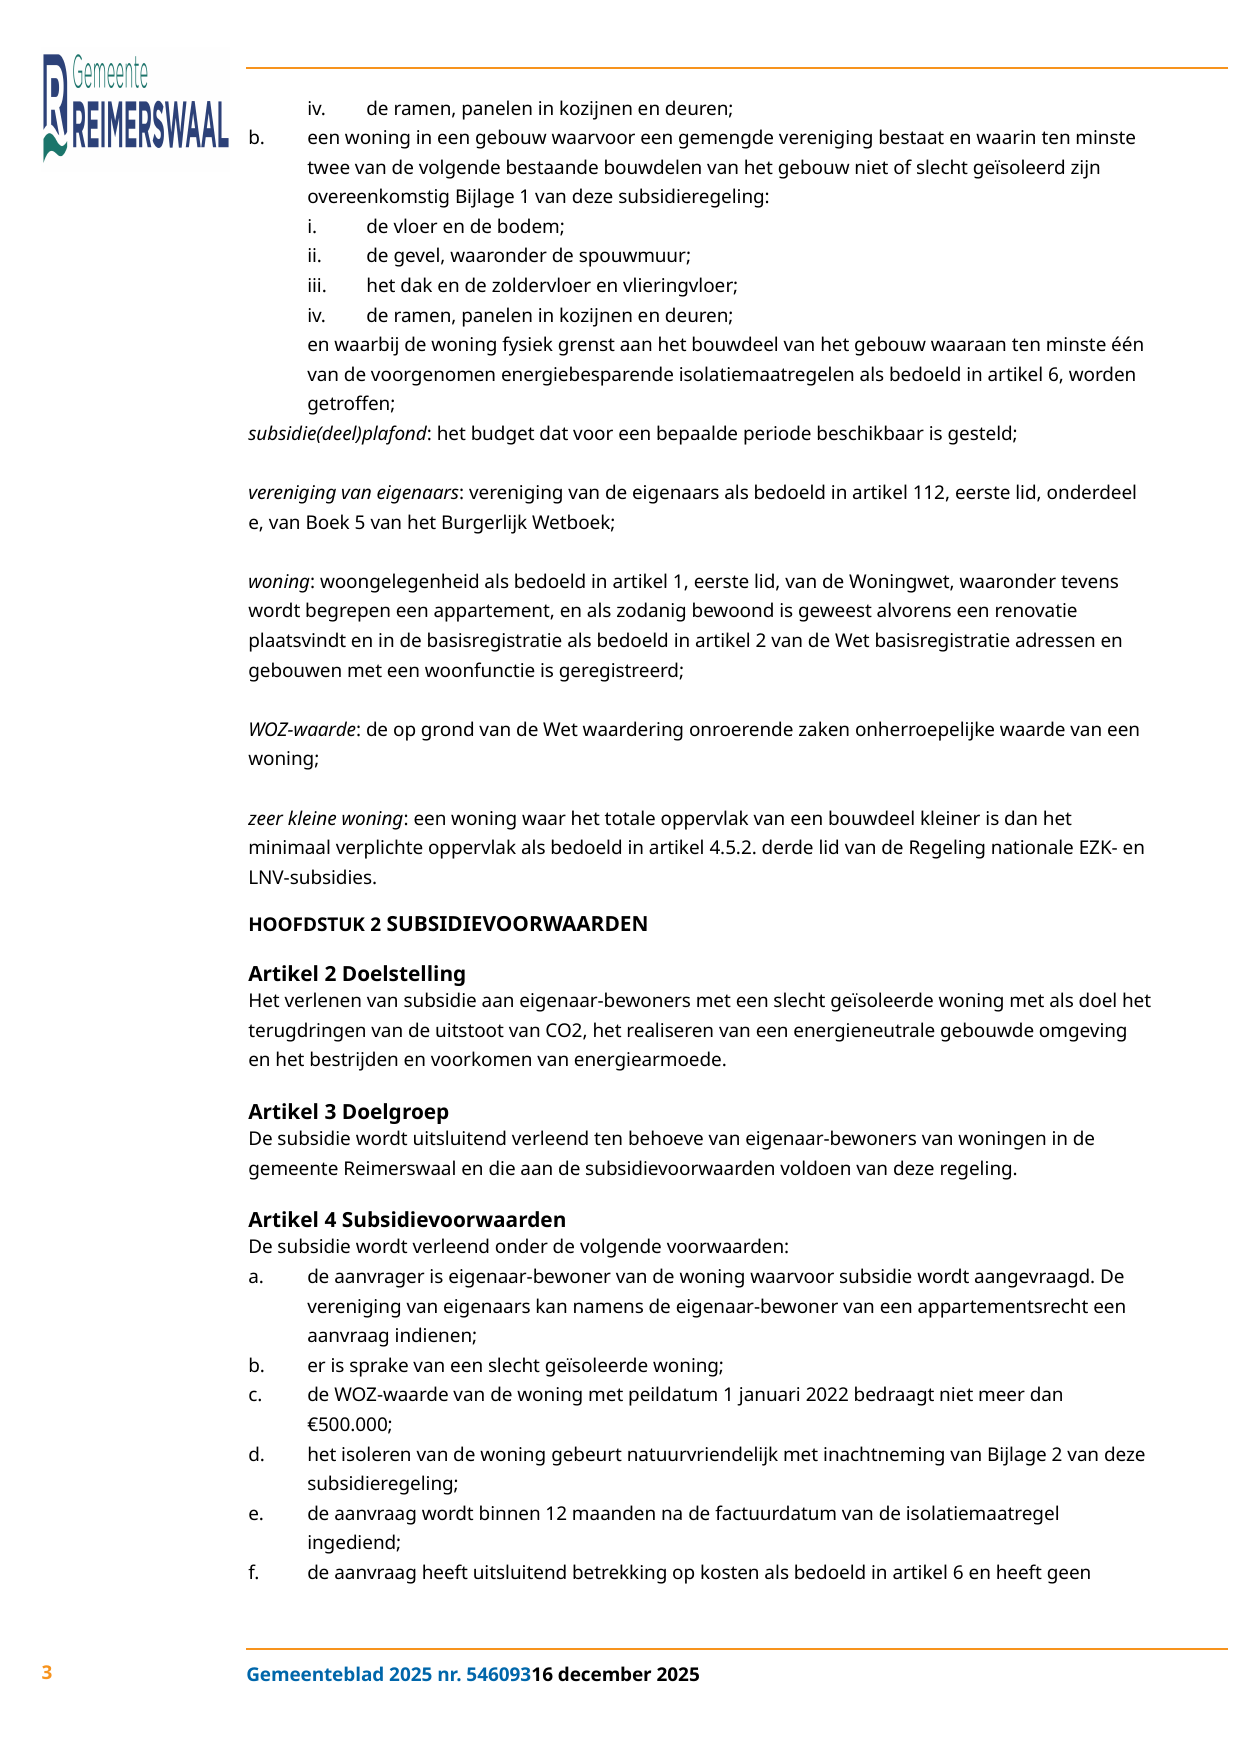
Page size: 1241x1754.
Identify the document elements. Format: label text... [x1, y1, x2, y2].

text WOZ-waarde: de op grond van de Wet waardering onroerende zaken onherroepelijke waarde van een woning; [248, 716, 1152, 771]
list en waarbij de woning fysiek grenst aan het bouwdeel van het gebouw waaraan ten minste één van de voorgenomen energiebesparende isolatiemaatregelen als bedoeld in artikel 6, worden getroffen; [248, 331, 1152, 416]
text subsidie(deel)plafond: het budget dat voor een bepaalde periode beschikbaar is gesteld; [248, 420, 1152, 446]
list het isoleren van de woning gebeurt natuurvriendelijk met inachtneming van Bijlage 2 van deze subsidieregeling; [248, 1441, 1152, 1496]
list de ramen, panelen in kozijnen en deuren; [307, 302, 1152, 328]
list de aanvrager is eigenaar-bewoner van de woning waarvoor subsidie wordt aangevraagd. De vereniging van eigenaars kan namens de eigenaar-bewoner van een appartementsrecht een aanvraag indienen; [248, 1263, 1152, 1348]
text HOOFDSTUK 2 SUBSIDIEVOORWAARDEN [248, 909, 1152, 938]
list de WOZ-waarde van de woning met peildatum 1 januari 2022 bedraagt niet meer dan €500.000; [248, 1382, 1152, 1437]
list het dak en de zoldervloer en vlieringvloer; [307, 272, 1152, 298]
list de gevel, waaronder de spouwmuur; [307, 243, 1152, 268]
text zeer kleine woning: een woning waar het totale oppervlak van een bouwdeel kleiner is dan het minimaal verplichte oppervlak als bedoeld in artikel 4.5.2. derde lid van de Regeling nationale EZK- en LNV-subsidies. [248, 805, 1152, 890]
text Artikel 3 Doelgroep [248, 1097, 1152, 1125]
list de ramen, panelen in kozijnen en deuren; [307, 95, 1152, 121]
text vereniging van eigenaars: vereniging van de eigenaars als bedoeld in artikel 112, eerste lid, onderdeel e, van Boek 5 van het Burgerlijk Wetboek; [248, 479, 1152, 535]
picture [41, 47, 231, 172]
text Artikel 4 Subsidievoorwaarden [248, 1205, 1152, 1234]
text Het verlenen van subsidie aan eigenaar-bewoners met een slecht geïsoleerde woning met als doel het terugdringen van de uitstoot van CO2, het realiseren van een energieneutrale gebouwde omgeving en het bestrijden en voorkomen van energiearmoede. [248, 987, 1152, 1072]
text De subsidie wordt uitsluitend verleend ten behoeve van eigenaar-bewoners van woningen in de gemeente Reimerswaal en die aan de subsidievoorwaarden voldoen van deze regeling. [248, 1125, 1152, 1181]
list de aanvraag wordt binnen 12 maanden na de factuurdatum van de isolatiemaatregel ingediend; [248, 1500, 1152, 1555]
list de vloer en de bodem; [307, 213, 1152, 239]
list er is sprake van een slecht geïsoleerde woning; [248, 1352, 1152, 1378]
list een woning in een gebouw waarvoor een gemengde vereniging bestaat en waarin ten minste twee van de volgende bestaande bouwdelen van het gebouw niet of slecht geïsoleerd zijn overeenkomstig Bijlage 1 van deze subsidieregeling: [248, 124, 1152, 209]
text De subsidie wordt verleend onder de volgende voorwaarden: [248, 1234, 1152, 1259]
text woning: woongelegenheid als bedoeld in artikel 1, eerste lid, van de Woningwet, waaronder tevens wordt begrepen een appartement, en als zodanig bewoond is geweest alvorens een renovatie plaatsvindt en in de basisregistratie als bedoeld in artikel 2 van de Wet basisregistratie adressen en gebouwen met een woonfunctie is geregistreerd; [248, 568, 1152, 683]
text Artikel 2 Doelstelling [248, 959, 1152, 987]
list de aanvraag heeft uitsluitend betrekking op kosten als bedoeld in artikel 6 en heeft geen [248, 1559, 1152, 1585]
